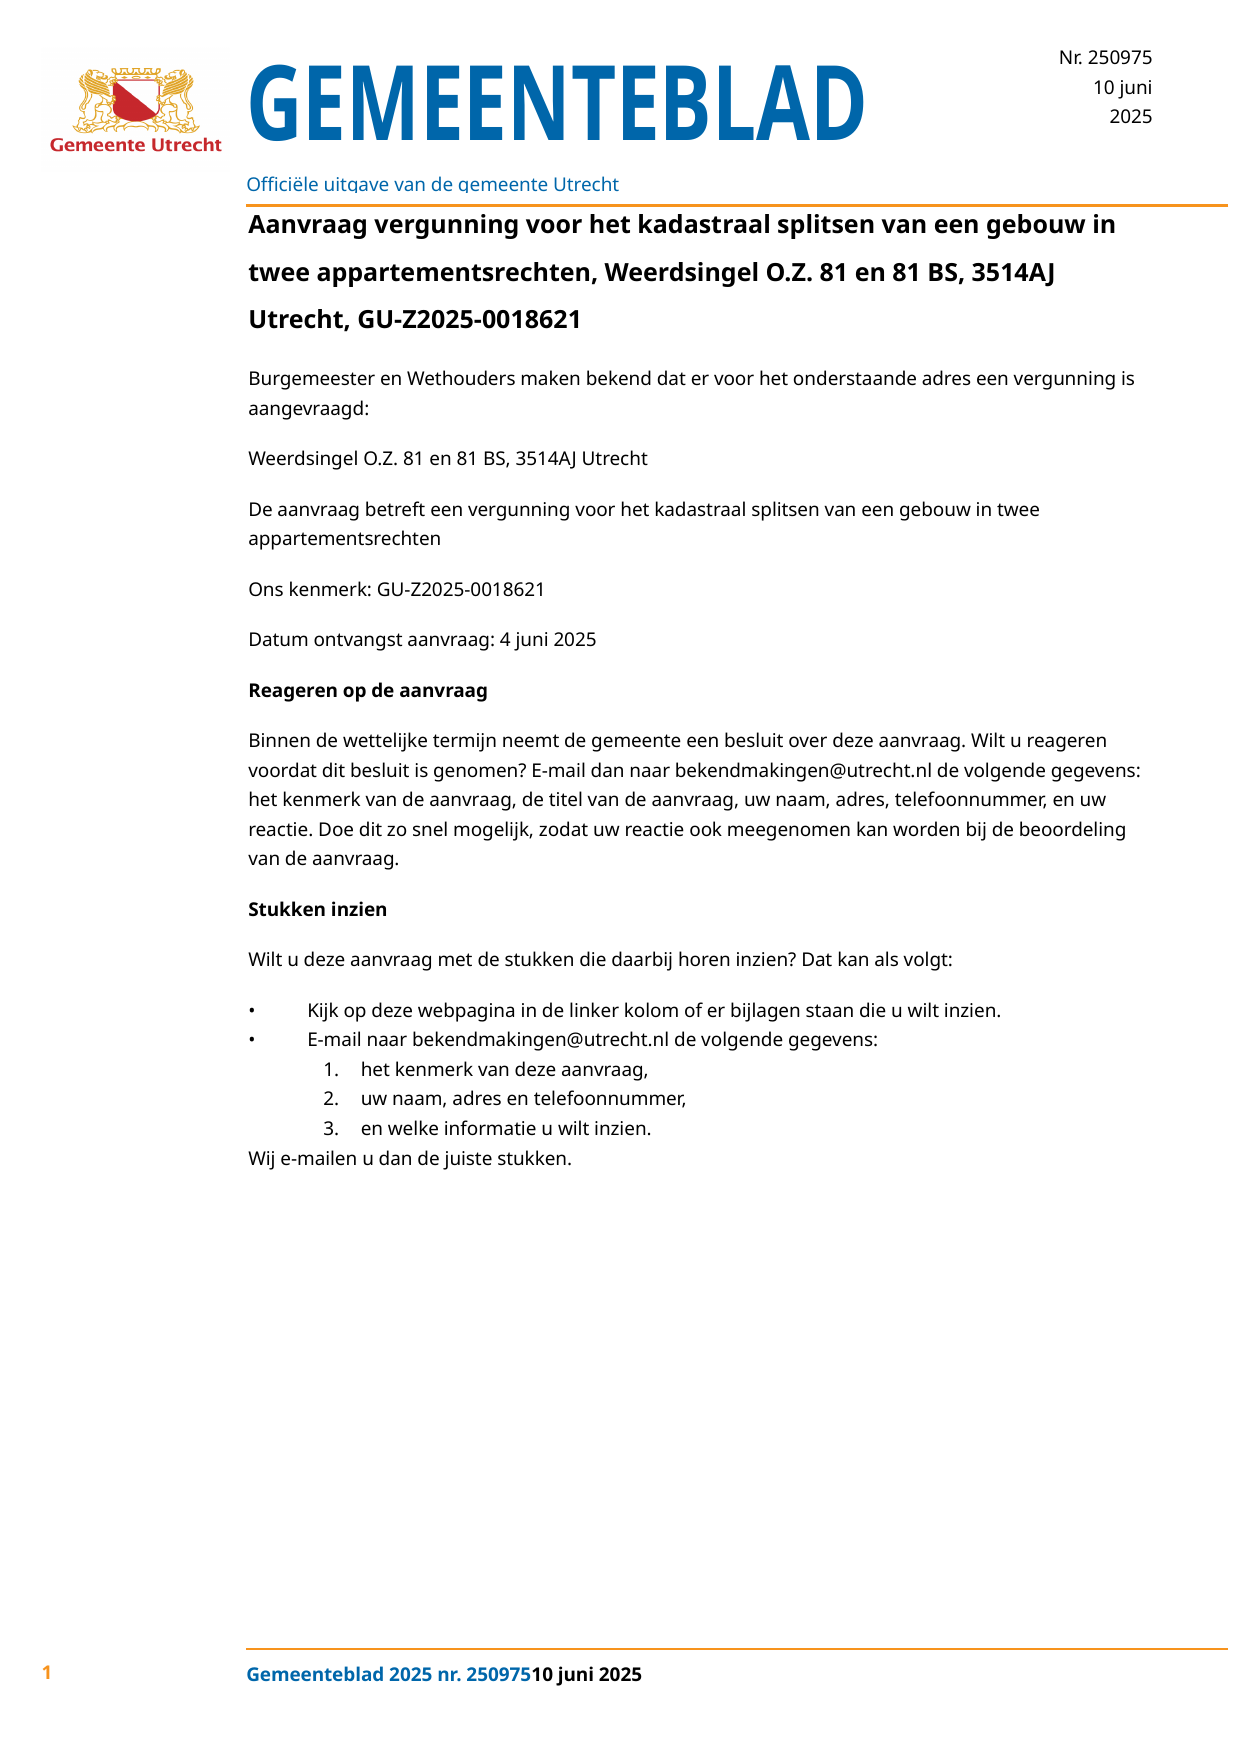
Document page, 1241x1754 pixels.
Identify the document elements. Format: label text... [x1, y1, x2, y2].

text Wilt u deze aanvraag met de stukken die daarbij horen inzien? Dat kan als volgt: [248, 946, 1152, 972]
list en welke informatie u wilt inzien. [323, 1115, 1152, 1141]
text Burgemeester en Wethouders maken bekend dat er voor het onderstaande adres een vergunning is aangevraagd: [248, 366, 1152, 421]
list uw naam, adres en telefoonnummer, [323, 1086, 1152, 1111]
text Reageren op de aanvraag [248, 677, 1152, 702]
text Binnen de wettelijke termijn neemt de gemeente een besluit over deze aanvraag. Wilt u reageren voordat dit besluit is genomen? E-mail dan naar bekendmakingen@utrecht.nl de volgende gegevens: het kenmerk van de aanvraag, de titel van de aanvraag, uw naam, adres, telefoonnummer, en uw reactie. Doe dit zo snel mogelijk, zodat uw reactie ook meegenomen kan worden bij de beoordeling van de aanvraag. [248, 727, 1152, 871]
list E-mail naar bekendmakingen@utrecht.nl de volgende gegevens: [248, 1026, 1152, 1052]
list het kenmerk van deze aanvraag, [323, 1056, 1152, 1082]
list Kijk op deze webpagina in de linker kolom of er bijlagen staan die u wilt inzien. [248, 997, 1152, 1022]
text Wij e-mailen u dan de juiste stukken. [248, 1145, 1152, 1170]
text Stukken inzien [248, 896, 1152, 922]
text Aanvraag vergunning voor het kadastraal splitsen van een gebouw in twee appartementsrechten, Weerdsingel O.Z. 81 en 81 BS, 3514AJ Utrecht, GU-Z2025-0018621 [248, 207, 1152, 336]
picture [41, 47, 231, 172]
text Ons kenmerk: GU-Z2025-0018621 [248, 576, 1152, 602]
text Datum ontvangst aanvraag: 4 juni 2025 [248, 626, 1152, 652]
text Weerdsingel O.Z. 81 en 81 BS, 3514AJ Utrecht [248, 446, 1152, 471]
text De aanvraag betreft een vergunning voor het kadastraal splitsen van een gebouw in twee appartementsrechten [248, 496, 1152, 551]
